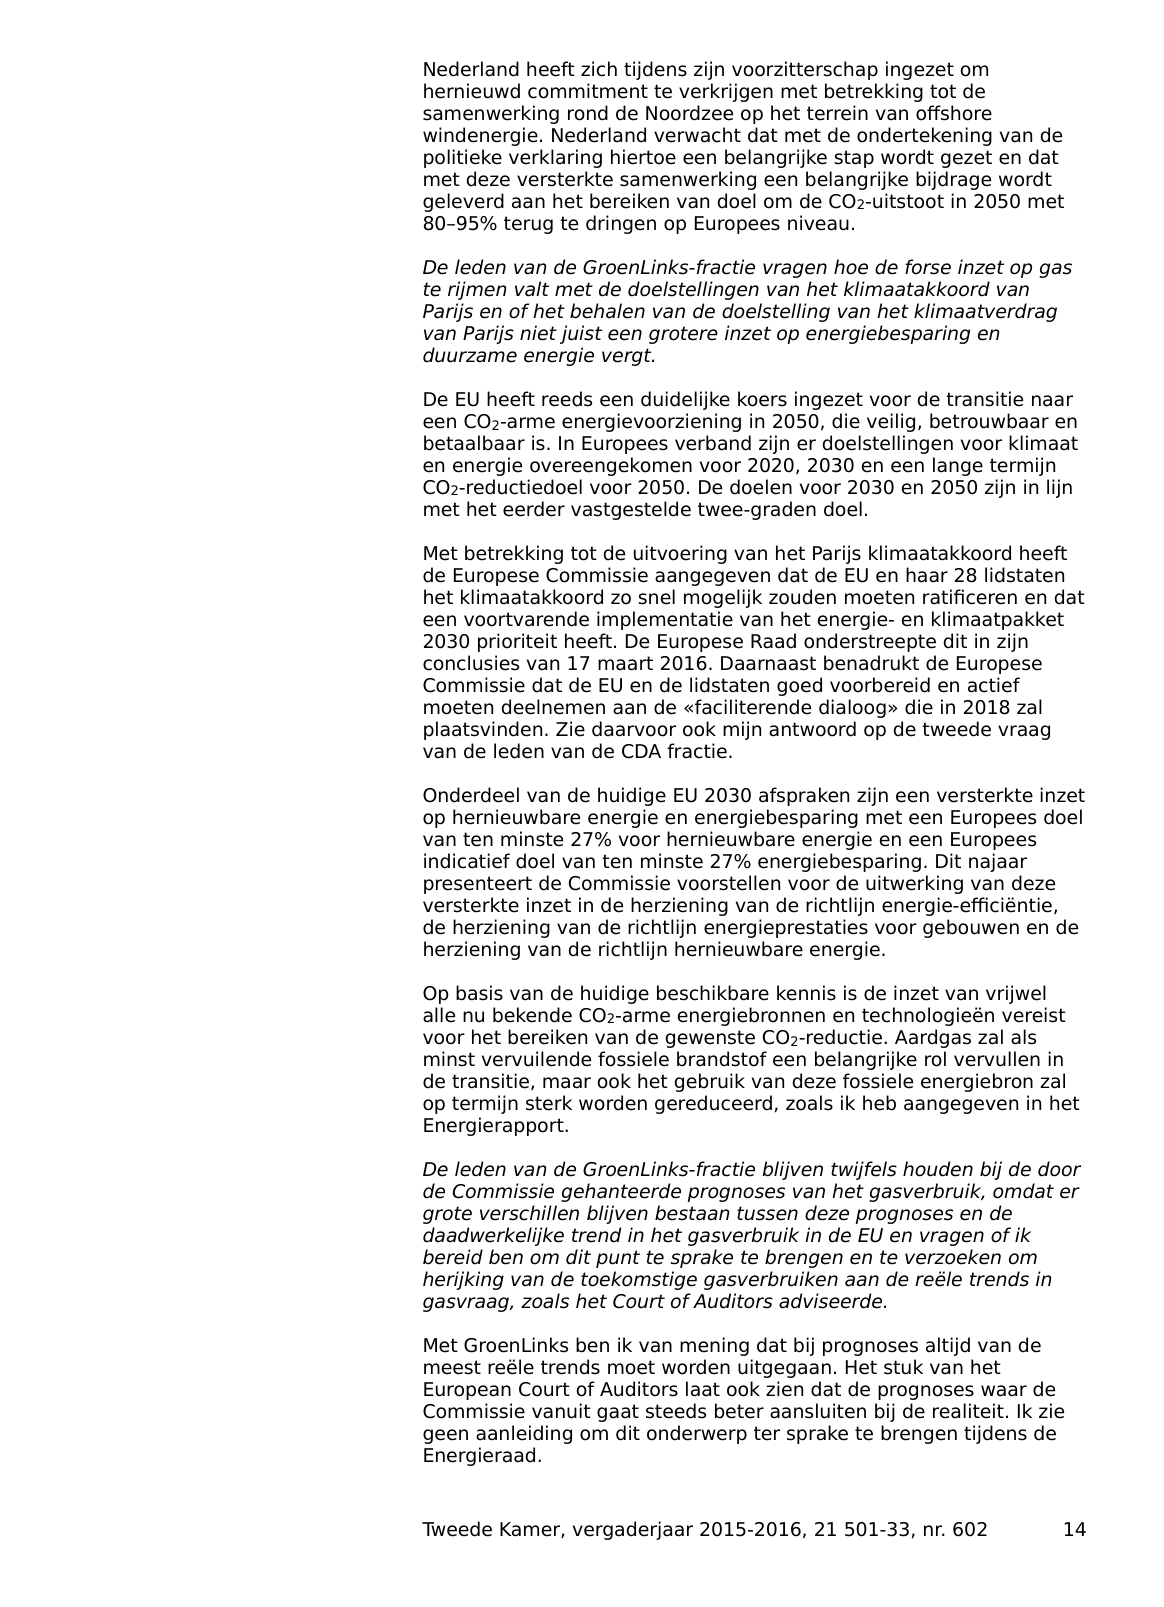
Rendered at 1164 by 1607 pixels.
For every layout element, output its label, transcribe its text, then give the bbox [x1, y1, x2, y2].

text Nederland heeft zich tijdens zijn voorzitterschap ingezet om hernieuwd commitment te verkrijgen met betrekking tot de samenwerking rond de Noordzee op het terrein van offshore windenergie. Nederland verwacht dat met de ondertekening van de politieke verklaring hiertoe een belangrijke stap wordt gezet en dat met deze versterkte samenwerking een belangrijke bijdrage wordt geleverd aan het bereiken van doel om de CO2-uitstoot in 2050 met 80–95% terug te dringen op Europees niveau. [422, 59, 1087, 235]
text Met GroenLinks ben ik van mening dat bij prognoses altijd van de meest reële trends moet worden uitgegaan. Het stuk van het European Court of Auditors laat ook zien dat de prognoses waar de Commissie vanuit gaat steeds beter aansluiten bij de realiteit. Ik zie geen aanleiding om dit onderwerp ter sprake te brengen tijdens de Energieraad. [422, 1335, 1087, 1467]
text De leden van de GroenLinks-fractie vragen hoe de forse inzet op gas te rijmen valt met de doelstellingen van het klimaatakkoord van Parijs en of het behalen van de doelstelling van het klimaatverdrag van Parijs niet juist een grotere inzet op energiebesparing en duurzame energie vergt. [422, 257, 1087, 367]
text Met betrekking tot de uitvoering van het Parijs klimaatakkoord heeft de Europese Commissie aangegeven dat de EU en haar 28 lidstaten het klimaatakkoord zo snel mogelijk zouden moeten ratificeren en dat een voortvarende implementatie van het energie- en klimaatpakket 2030 prioriteit heeft. De Europese Raad onderstreepte dit in zijn conclusies van 17 maart 2016. Daarnaast benadrukt de Europese Commissie dat de EU en de lidstaten goed voorbereid en actief moeten deelnemen aan de «faciliterende dialoog» die in 2018 zal plaatsvinden. Zie daarvoor ook mijn antwoord op de tweede vraag van de leden van de CDA fractie. [422, 543, 1087, 763]
text De EU heeft reeds een duidelijke koers ingezet voor de transitie naar een CO2-arme energievoorziening in 2050, die veilig, betrouwbaar en betaalbaar is. In Europees verband zijn er doelstellingen voor klimaat en energie overeengekomen voor 2020, 2030 en een lange termijn CO2-reductiedoel voor 2050. De doelen voor 2030 en 2050 zijn in lijn met het eerder vastgestelde twee-graden doel. [422, 389, 1087, 521]
text De leden van de GroenLinks-fractie blijven twijfels houden bij de door de Commissie gehanteerde prognoses van het gasverbruik, omdat er grote verschillen blijven bestaan tussen deze prognoses en de daadwerkelijke trend in het gasverbruik in de EU en vragen of ik bereid ben om dit punt te sprake te brengen en te verzoeken om herijking van de toekomstige gasverbruiken aan de reële trends in gasvraag, zoals het Court of Auditors adviseerde. [422, 1159, 1087, 1313]
text Onderdeel van de huidige EU 2030 afspraken zijn een versterkte inzet op hernieuwbare energie en energiebesparing met een Europees doel van ten minste 27% voor hernieuwbare energie en een Europees indicatief doel van ten minste 27% energiebesparing. Dit najaar presenteert de Commissie voorstellen voor de uitwerking van deze versterkte inzet in de herziening van de richtlijn energie-efficiëntie, de herziening van de richtlijn energieprestaties voor gebouwen en de herziening van de richtlijn hernieuwbare energie. [422, 785, 1087, 961]
text Op basis van de huidige beschikbare kennis is de inzet van vrijwel alle nu bekende CO2-arme energiebronnen en technologieën vereist voor het bereiken van de gewenste CO2-reductie. Aardgas zal als minst vervuilende fossiele brandstof een belangrijke rol vervullen in de transitie, maar ook het gebruik van deze fossiele energiebron zal op termijn sterk worden gereduceerd, zoals ik heb aangegeven in het Energierapport. [422, 983, 1087, 1137]
